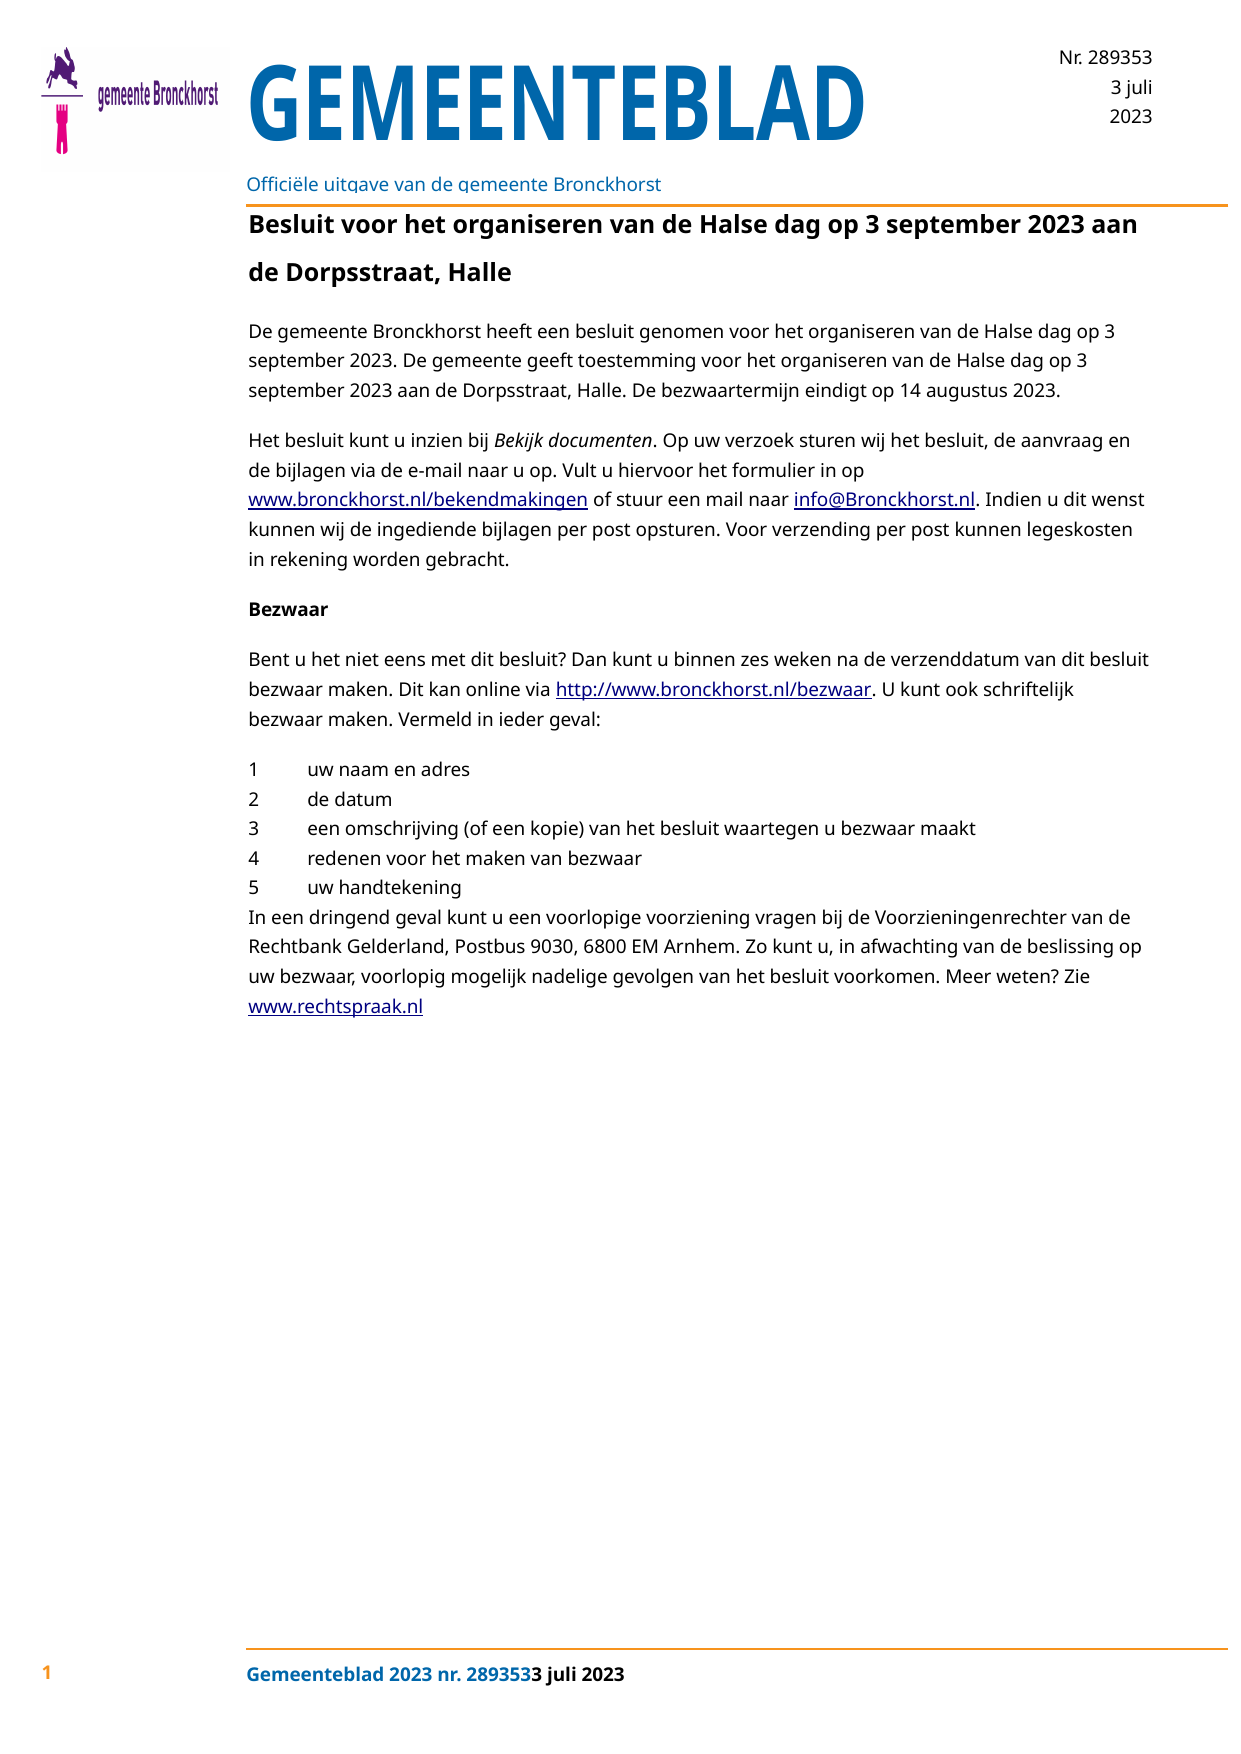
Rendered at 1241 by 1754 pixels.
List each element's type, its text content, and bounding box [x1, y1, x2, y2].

text De gemeente Bronckhorst heeft een besluit genomen voor het organiseren van de Halse dag op 3 september 2023. De gemeente geeft toestemming voor het organiseren van de Halse dag op 3 september 2023 aan de Dorpsstraat, Halle. De bezwaartermijn eindigt op 14 augustus 2023. [248, 318, 1152, 403]
text In een dringend geval kunt u een voorlopige voorziening vragen bij de Voorzieningenrechter van de Rechtbank Gelderland, Postbus 9030, 6800 EM Arnhem. Zo kunt u, in afwachting van de beslissing op uw bezwaar, voorlopig mogelijk nadelige gevolgen van het besluit voorkomen. Meer weten? Zie www.rechtspraak.nl [248, 904, 1152, 1019]
text Besluit voor het organiseren van de Halse dag op 3 september 2023 aan de Dorpsstraat, Halle [248, 207, 1152, 288]
list redenen voor het maken van bezwaar [248, 845, 1152, 871]
list uw handtekening [248, 874, 1152, 900]
list een omschrijving (of een kopie) van het besluit waartegen u bezwaar maakt [248, 815, 1152, 841]
list de datum [248, 786, 1152, 812]
text Bezwaar [248, 596, 1152, 622]
text Het besluit kunt u inzien bij Bekijk documenten. Op uw verzoek sturen wij het besluit, de aanvraag en de bijlagen via de e-mail naar u op. Vult u hiervoor het formulier in op www.bronckhorst.nl/bekendmakingen of stuur een mail naar info@Bronckhorst.nl. Indien u dit wenst kunnen wij de ingediende bijlagen per post opsturen. Voor verzending per post kunnen legeskosten in rekening worden gebracht. [248, 427, 1152, 572]
list uw naam en adres [248, 756, 1152, 782]
text Bent u het niet eens met dit besluit? Dan kunt u binnen zes weken na de verzenddatum van dit besluit bezwaar maken. Dit kan online via http://www.bronckhorst.nl/bezwaar. U kunt ook schriftelijk bezwaar maken. Vermeld in ieder geval: [248, 647, 1152, 732]
picture [41, 47, 231, 172]
